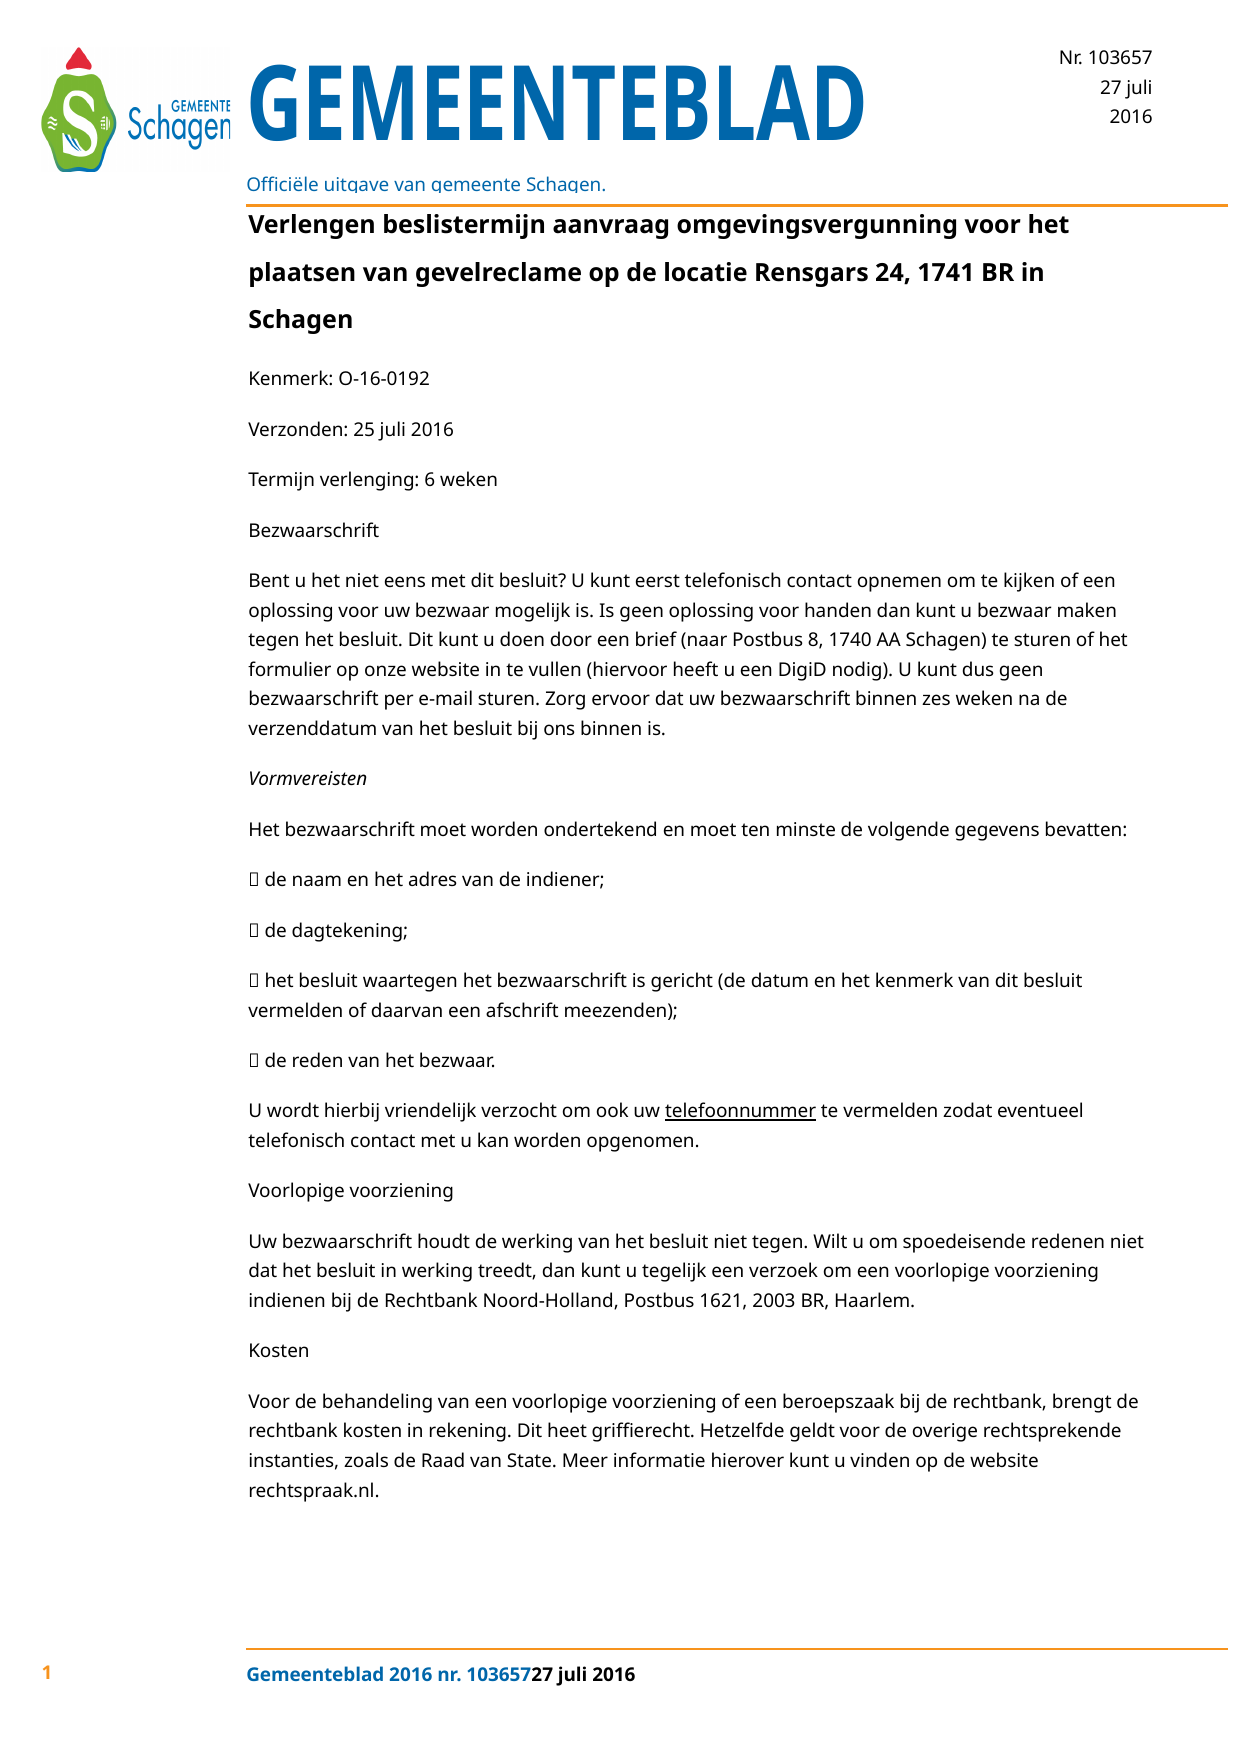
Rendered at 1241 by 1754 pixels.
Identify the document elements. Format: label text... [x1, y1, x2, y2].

text U wordt hierbij vriendelijk verzocht om ook uw telefoonnummer te vermelden zodat eventueel telefonisch contact met u kan worden opgenomen. [248, 1098, 1152, 1153]
text Kenmerk: O-16-0192 [248, 366, 1152, 391]
text Bent u het niet eens met dit besluit? U kunt eerst telefonisch contact opnemen om te kijken of een oplossing voor uw bezwaar mogelijk is. Is geen oplossing voor handen dan kunt u bezwaar maken tegen het besluit. Dit kunt u doen door een brief (naar Postbus 8, 1740 AA Schagen) te sturen of het formulier op onze website in te vullen (hiervoor heeft u een DigiD nodig). U kunt dus geen bezwaarschrift per e-mail sturen. Zorg ervoor dat uw bezwaarschrift binnen zes weken na de verzenddatum van het besluit bij ons binnen is. [248, 567, 1152, 741]
text Vormvereisten [248, 766, 1152, 791]
text  de naam en het adres van de indiener; [248, 866, 1152, 892]
text Het bezwaarschrift moet worden ondertekend en moet ten minste de volgende gegevens bevatten: [248, 816, 1152, 842]
text Voor de behandeling van een voorlopige voorziening of een beroepszaak bij de rechtbank, brengt de rechtbank kosten in rekening. Dit heet griffierecht. Hetzelfde geldt voor de overige rechtsprekende instanties, zoals de Raad van State. Meer informatie hierover kunt u vinden op de website rechtspraak.nl. [248, 1388, 1152, 1502]
text Verzonden: 25 juli 2016 [248, 416, 1152, 442]
text Uw bezwaarschrift houdt de werking van het besluit niet tegen. Wilt u om spoedeisende redenen niet dat het besluit in werking treedt, dan kunt u tegelijk een verzoek om een voorlopige voorziening indienen bij de Rechtbank Noord-Holland, Postbus 1621, 2003 BR, Haarlem. [248, 1228, 1152, 1313]
text Verlengen beslistermijn aanvraag omgevingsvergunning voor het plaatsen van gevelreclame op de locatie Rensgars 24, 1741 BR in Schagen [248, 207, 1152, 336]
text Voorlopige voorziening [248, 1178, 1152, 1203]
text  de reden van het bezwaar. [248, 1047, 1152, 1073]
text Kosten [248, 1338, 1152, 1363]
text  het besluit waartegen het bezwaarschrift is gericht (de datum en het kenmerk van dit besluit vermelden of daarvan een afschrift meezenden); [248, 967, 1152, 1022]
text Bezwaarschrift [248, 517, 1152, 542]
text  de dagtekening; [248, 917, 1152, 942]
picture [41, 47, 231, 172]
text Termijn verlenging: 6 weken [248, 466, 1152, 492]
